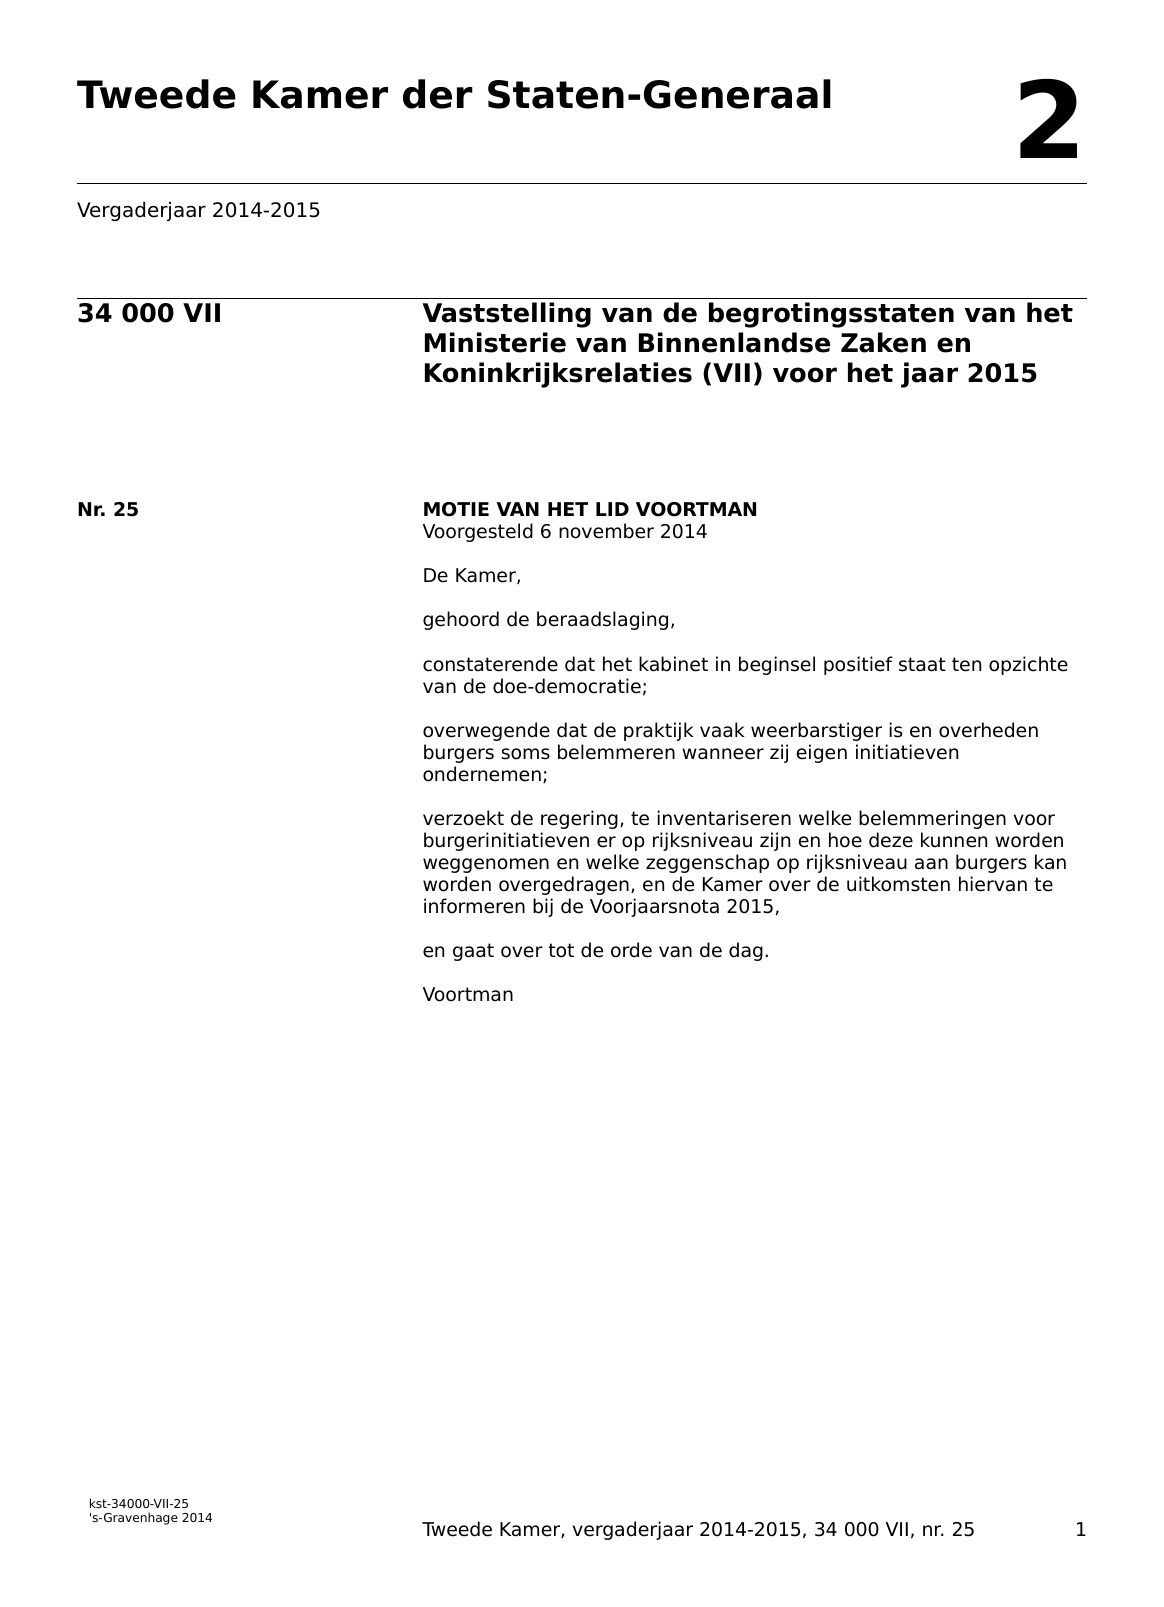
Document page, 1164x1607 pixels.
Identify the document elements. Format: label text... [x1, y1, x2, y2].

table_cell Vergaderjaar 2014-2015 [77, 184, 1087, 298]
text 's-Gravenhage 2014 [88, 1511, 323, 1525]
text verzoekt de regering, te inventariseren welke belemmeringen voor burgerinitiatieven er op rijksniveau zijn en hoe deze kunnen worden weggenomen en welke zeggenschap op rijksniveau aan burgers kan worden overgedragen, en de Kamer over de uitkomsten hiervan te informeren bij de Voorjaarsnota 2015, [422, 808, 1087, 918]
text De Kamer, [422, 565, 1087, 587]
text gehoord de beraadslaging, [422, 609, 1087, 631]
table_header Tweede Kamer der Staten-Generaal [77, 59, 886, 183]
text Voortman [422, 984, 1087, 1006]
subtitle Nr. 25 MOTIE VAN HET LID VOORTMAN [77, 499, 1087, 521]
table_header 2 [886, 59, 1087, 183]
text constaterende dat het kabinet in beginsel positief staat ten opzichte van de doe-democratie; [422, 653, 1087, 697]
subtitle 34 000 VII Vaststelling van de begrotingsstaten van het Ministerie van Binnenlandse Zaken en Koninkrijksrelaties (VII) voor het jaar 2015 [77, 299, 1087, 388]
text kst-34000-VII-25 [88, 1497, 323, 1511]
text overwegende dat de praktijk vaak weerbarstiger is en overheden burgers soms belemmeren wanneer zij eigen initiatieven ondernemen; [422, 720, 1087, 786]
text en gaat over tot de orde van de dag. [422, 940, 1087, 962]
text Voorgesteld 6 november 2014 [422, 521, 1087, 543]
